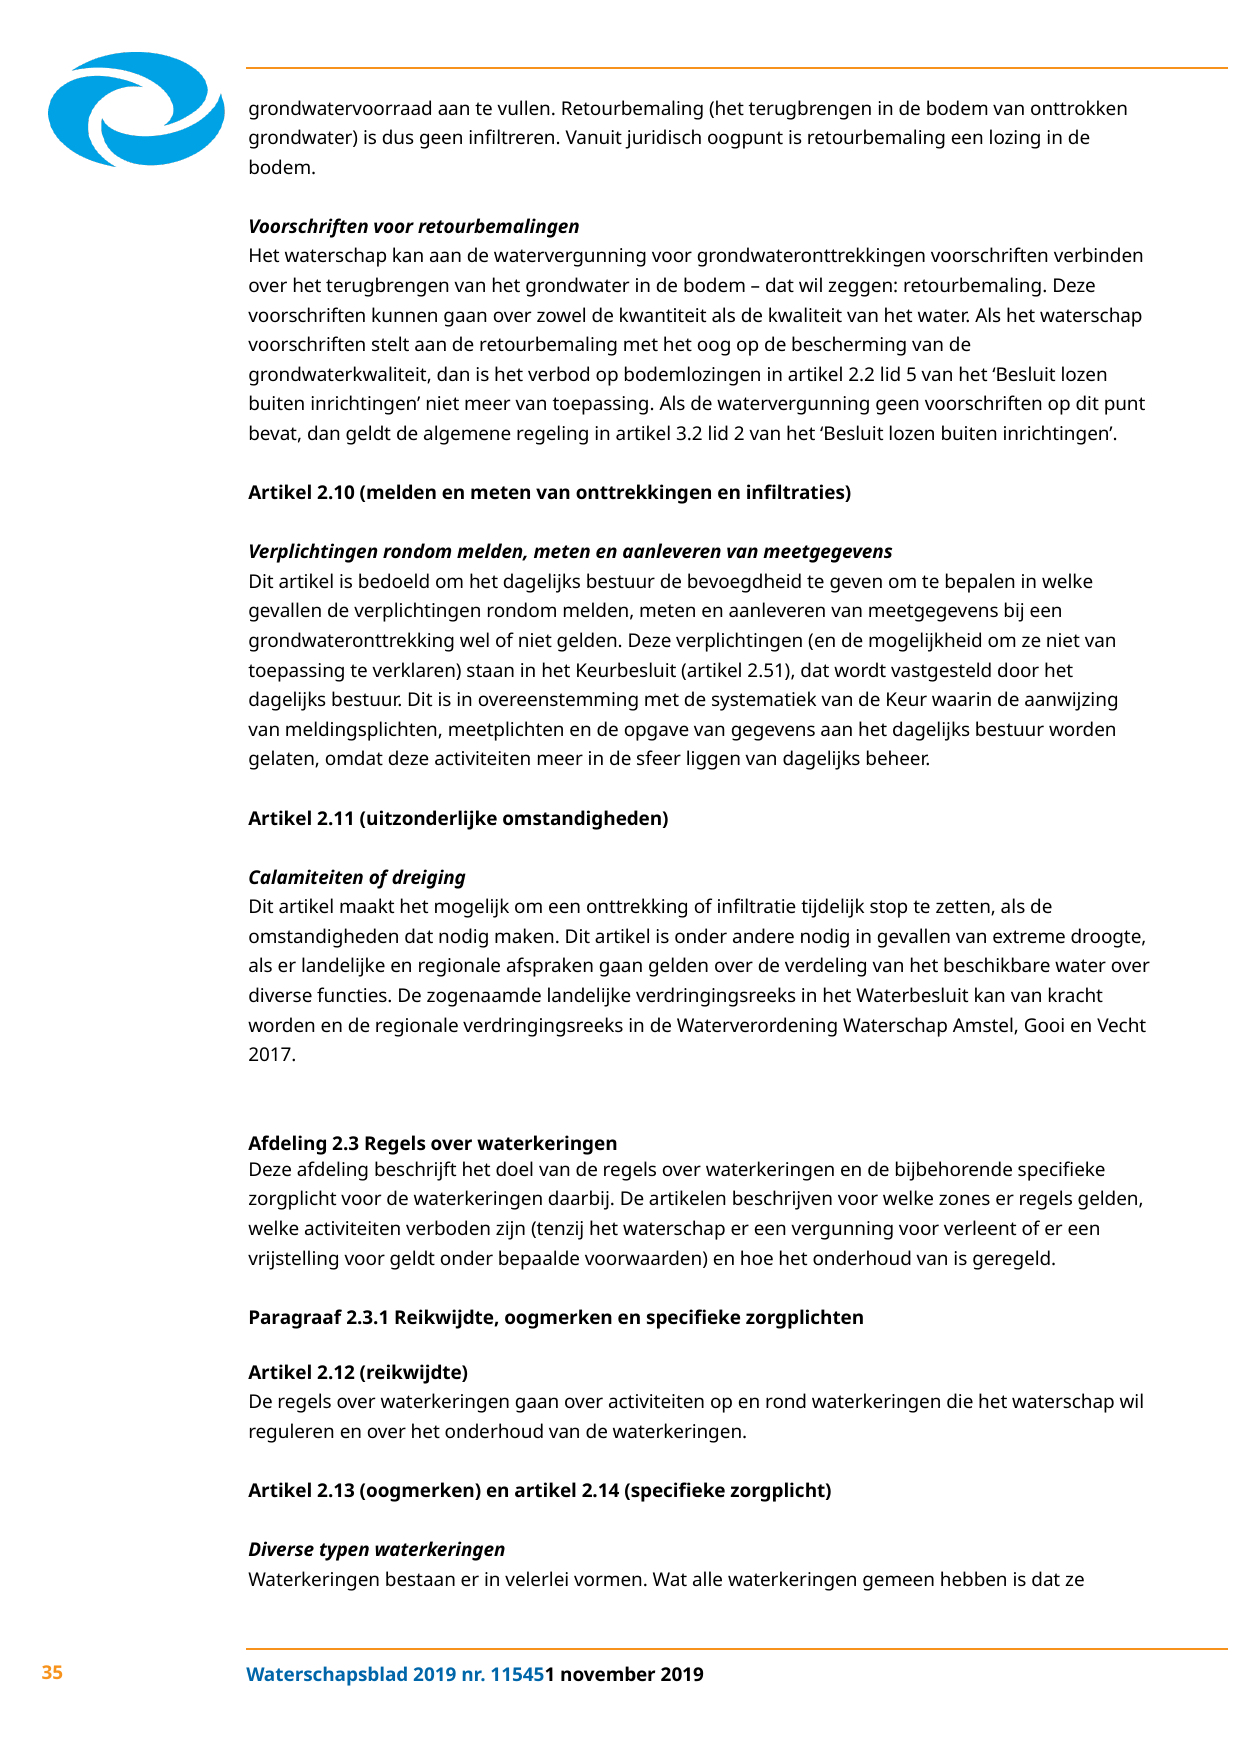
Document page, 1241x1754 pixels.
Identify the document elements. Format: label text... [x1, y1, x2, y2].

text Artikel 2.10 (melden en meten van onttrekkingen en infiltraties) [248, 479, 1152, 505]
text Voorschriften voor retourbemalingen [248, 213, 1152, 239]
text Calamiteiten of dreiging [248, 864, 1152, 890]
text Dit artikel is bedoeld om het dagelijks bestuur de bevoegdheid te geven om te bepalen in welke gevallen de verplichtingen rondom melden, meten en aanleveren van meetgegevens bij een grondwateronttrekking wel of niet gelden. Deze verplichtingen (en de mogelijkheid om ze niet van toepassing te verklaren) staan in het Keurbesluit (artikel 2.51), dat wordt vastgesteld door het dagelijks bestuur. Dit is in overeenstemming met de systematiek van de Keur waarin de aanwijzing van meldingsplichten, meetplichten en de opgave van gegevens aan het dagelijks bestuur worden gelaten, omdat deze activiteiten meer in de sfeer liggen van dagelijks beheer. [248, 568, 1152, 771]
text Waterkeringen bestaan er in velerlei vormen. Wat alle waterkeringen gemeen hebben is dat ze [248, 1566, 1152, 1592]
text Afdeling 2.3 Regels over waterkeringen [248, 1130, 1152, 1156]
text Paragraaf 2.3.1 Reikwijdte, oogmerken en specifieke zorgplichten [248, 1304, 1152, 1329]
text Artikel 2.13 (oogmerken) en artikel 2.14 (specifieke zorgplicht) [248, 1477, 1152, 1503]
text Artikel 2.11 (uitzonderlijke omstandigheden) [248, 805, 1152, 831]
text Verplichtingen rondom melden, meten en aanleveren van meetgegevens [248, 538, 1152, 564]
text Deze afdeling beschrijft het doel van de regels over waterkeringen en de bijbehorende specifieke zorgplicht voor de waterkeringen daarbij. De artikelen beschrijven voor welke zones er regels gelden, welke activiteiten verboden zijn (tenzij het waterschap er een vergunning voor verleent of er een vrijstelling voor geldt onder bepaalde voorwaarden) en hoe het onderhoud van is geregeld. [248, 1156, 1152, 1270]
text Artikel 2.12 (reikwijdte) [248, 1359, 1152, 1385]
text Dit artikel maakt het mogelijk om een onttrekking of infiltratie tijdelijk stop te zetten, als de omstandigheden dat nodig maken. Dit artikel is onder andere nodig in gevallen van extreme droogte, als er landelijke en regionale afspraken gaan gelden over de verdeling van het beschikbare water over diverse functies. De zogenaamde landelijke verdringingsreeks in het Waterbesluit kan van kracht worden en de regionale verdringingsreeks in de Waterverordening Waterschap Amstel, Gooi en Vecht 2017. [248, 893, 1152, 1067]
text De regels over waterkeringen gaan over activiteiten op en rond waterkeringen die het waterschap wil reguleren en over het onderhoud van de waterkeringen. [248, 1389, 1152, 1444]
text grondwatervoorraad aan te vullen. Retourbemaling (het terugbrengen in de bodem van onttrokken grondwater) is dus geen infiltreren. Vanuit juridisch oogpunt is retourbemaling een lozing in de bodem. [248, 95, 1152, 180]
text Diverse typen waterkeringen [248, 1537, 1152, 1562]
text Het waterschap kan aan de watervergunning voor grondwateronttrekkingen voorschriften verbinden over het terugbrengen van het grondwater in de bodem – dat wil zeggen: retourbemaling. Deze voorschriften kunnen gaan over zowel de kwantiteit als de kwaliteit van het water. Als het waterschap voorschriften stelt aan de retourbemaling met het oog op de bescherming van de grondwaterkwaliteit, dan is het verbod op bodemlozingen in artikel 2.2 lid 5 van het ‘Besluit lozen buiten inrichtingen’ niet meer van toepassing. Als de watervergunning geen voorschriften op dit punt bevat, dan geldt de algemene regeling in artikel 3.2 lid 2 van het ‘Besluit lozen buiten inrichtingen’. [248, 243, 1152, 446]
picture [41, 47, 231, 172]
